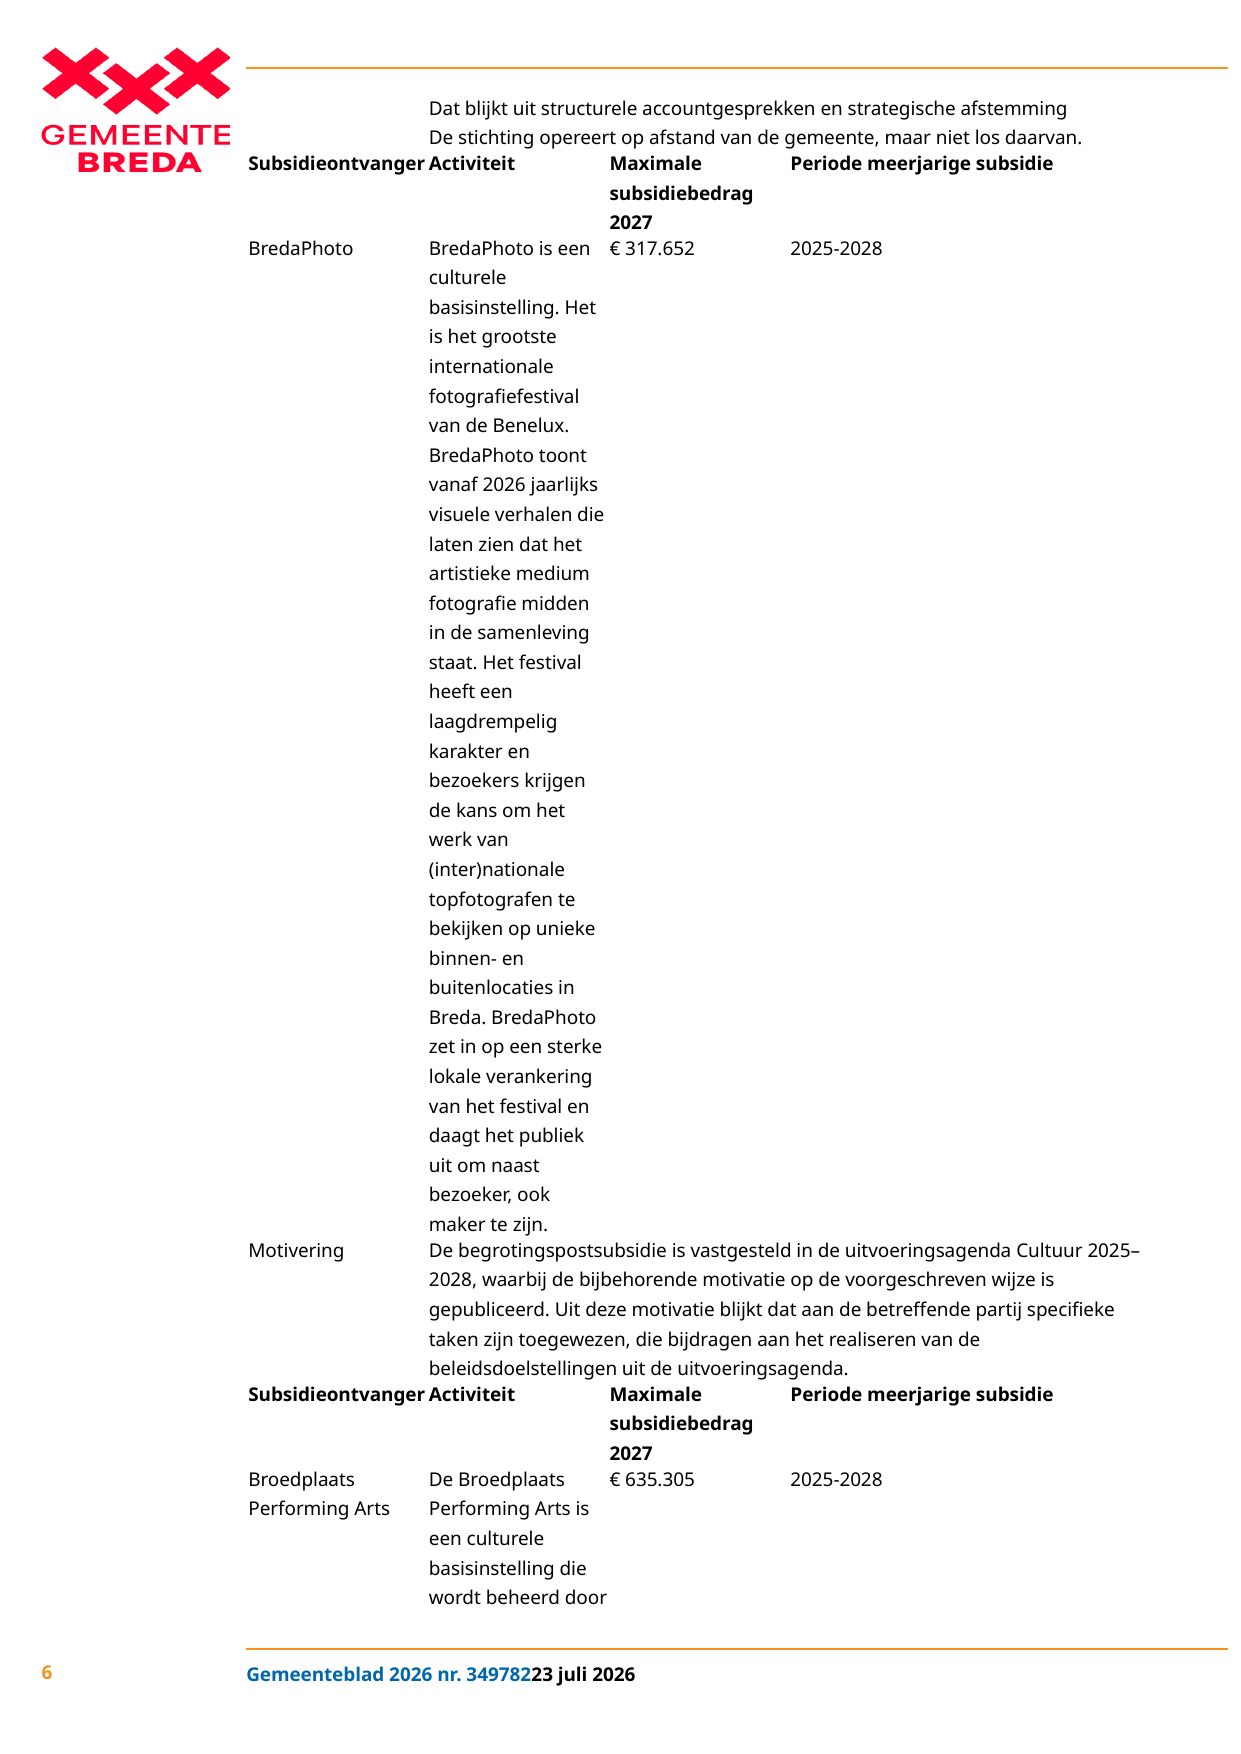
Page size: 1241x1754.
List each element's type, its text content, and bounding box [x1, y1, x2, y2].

table_cell Motivering [248, 1237, 429, 1381]
table_cell Dat blijkt uit structurele accountgesprekken en strategische afstemming De stichting opereert op afstand van de gemeente, maar niet los daarvan. [429, 95, 1152, 150]
table_cell 2025-2028 [790, 235, 1152, 1237]
table_cell [248, 95, 429, 150]
table_cell Activiteit [429, 1381, 609, 1466]
table_cell Periode meerjarige subsidie [790, 1381, 1152, 1466]
table_cell Activiteit [429, 150, 609, 235]
table_cell BredaPhoto is een culturele basisinstelling. Het is het grootste internationale fotografiefestival van de Benelux. BredaPhoto toont vanaf 2026 jaarlijks visuele verhalen die laten zien dat het artistieke medium fotografie midden in de samenleving staat. Het festival heeft een laagdrempelig karakter en bezoekers krijgen de kans om het werk van (inter)nationale topfotografen te bekijken op unieke binnen- en buitenlocaties in Breda. BredaPhoto zet in op een sterke lokale verankering van het festival en daagt het publiek uit om naast bezoeker, ook maker te zijn. [429, 235, 609, 1237]
table_cell Subsidieontvanger [248, 150, 429, 235]
table_cell Broedplaats Performing Arts [248, 1466, 429, 1610]
table_cell Periode meerjarige subsidie [790, 150, 1152, 235]
table_cell Maximale subsidiebedrag 2027 [609, 150, 790, 235]
table_cell De begrotingspostsubsidie is vastgesteld in de uitvoeringsagenda Cultuur 2025–2028, waarbij de bijbehorende motivatie op de voorgeschreven wijze is gepubliceerd. Uit deze motivatie blijkt dat aan de betreffende partij specifieke taken zijn toegewezen, die bijdragen aan het realiseren van de beleidsdoelstellingen uit de uitvoeringsagenda. [429, 1237, 1152, 1381]
table_cell Maximale subsidiebedrag 2027 [609, 1381, 790, 1466]
table_cell Subsidieontvanger [248, 1381, 429, 1466]
table_cell € 317.652 [609, 235, 790, 1237]
picture [41, 47, 231, 172]
table_cell € 635.305 [609, 1466, 790, 1610]
table_cell De Broedplaats Performing Arts is een culturele basisinstelling die wordt beheerd door [429, 1466, 609, 1610]
table_cell 2025-2028 [790, 1466, 1152, 1610]
table_cell BredaPhoto [248, 235, 429, 1237]
